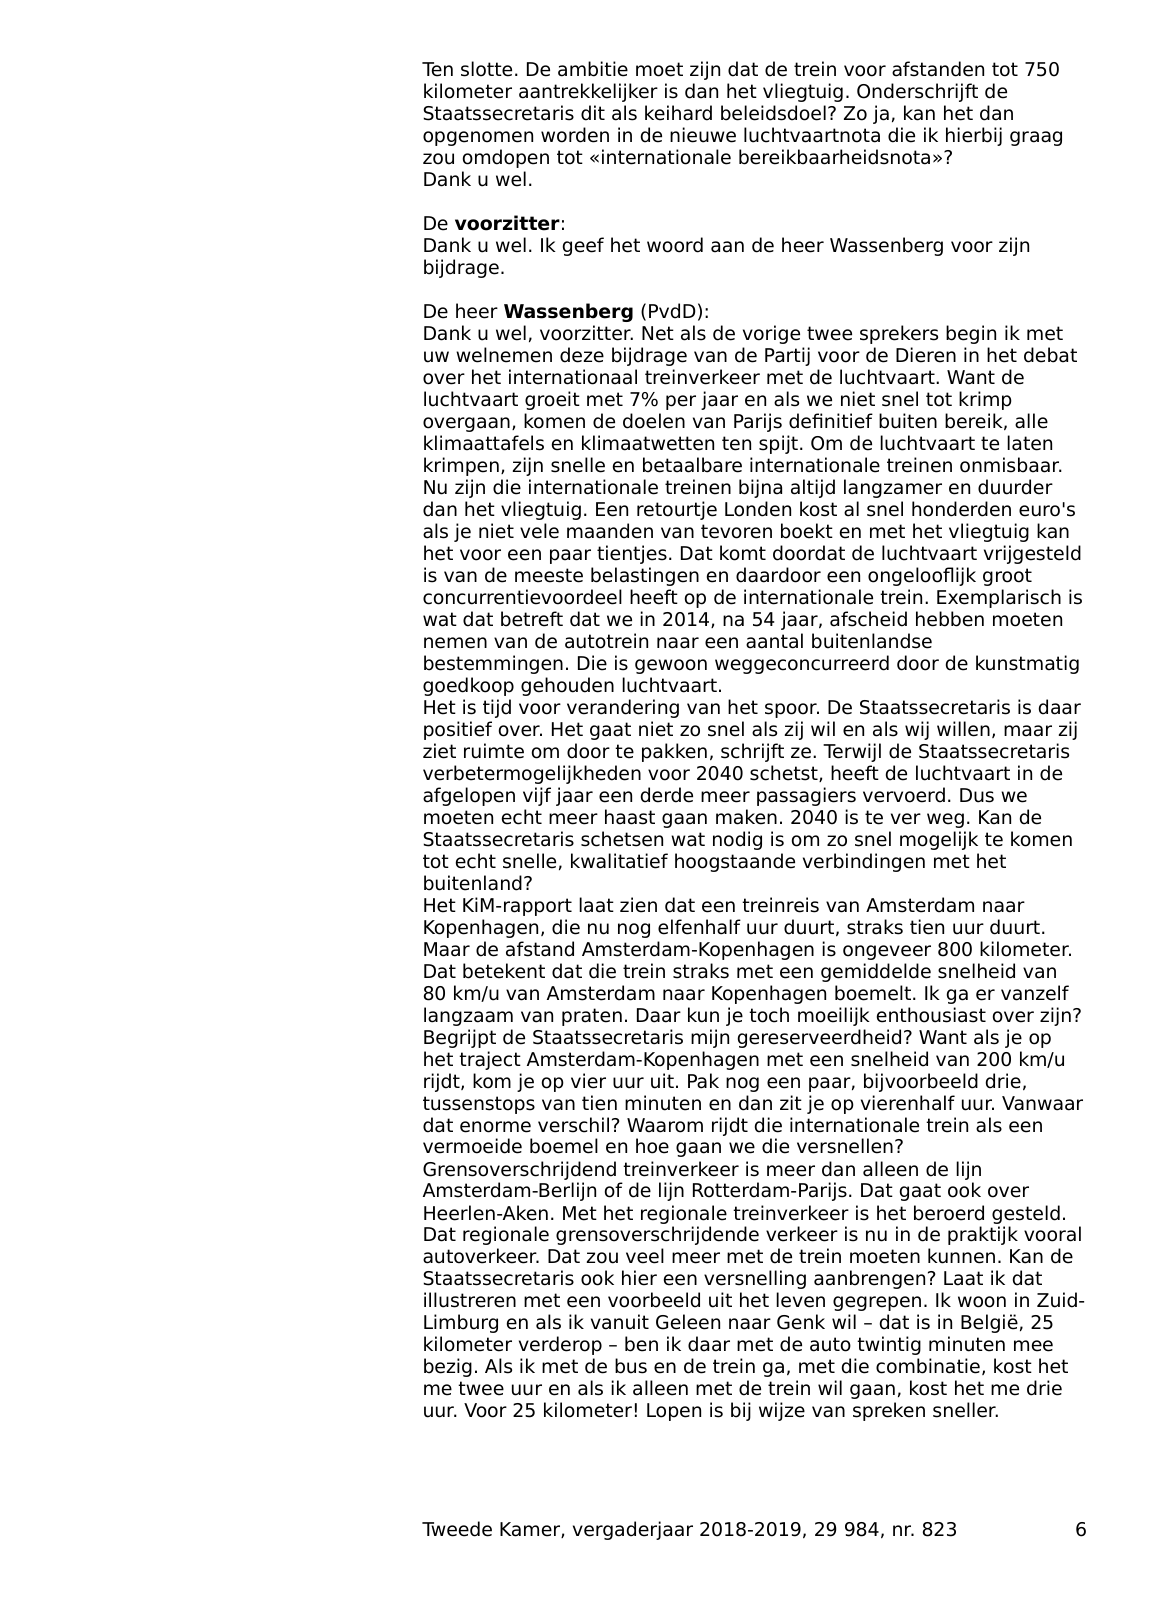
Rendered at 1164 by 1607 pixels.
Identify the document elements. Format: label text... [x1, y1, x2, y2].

text Grensoverschrijdend treinverkeer is meer dan alleen de lijn Amsterdam-Berlijn of de lijn Rotterdam-Parijs. Dat gaat ook over Heerlen-Aken. Met het regionale treinverkeer is het beroerd gesteld. Dat regionale grensoverschrijdende verkeer is nu in de praktijk vooral autoverkeer. Dat zou veel meer met de trein moeten kunnen. Kan de Staatssecretaris ook hier een versnelling aanbrengen? Laat ik dat illustreren met een voorbeeld uit het leven gegrepen. Ik woon in Zuid-Limburg en als ik vanuit Geleen naar Genk wil – dat is in België, 25 kilometer verderop – ben ik daar met de auto twintig minuten mee bezig. Als ik met de bus en de trein ga, met die combinatie, kost het me twee uur en als ik alleen met de trein wil gaan, kost het me drie uur. Voor 25 kilometer! Lopen is bij wijze van spreken sneller. [422, 1158, 1087, 1422]
text Het is tijd voor verandering van het spoor. De Staatssecretaris is daar positief over. Het gaat niet zo snel als zij wil en als wij willen, maar zij ziet ruimte om door te pakken, schrijft ze. Terwijl de Staatssecretaris verbetermogelijkheden voor 2040 schetst, heeft de luchtvaart in de afgelopen vijf jaar een derde meer passagiers vervoerd. Dus we moeten echt meer haast gaan maken. 2040 is te ver weg. Kan de Staatssecretaris schetsen wat nodig is om zo snel mogelijk te komen tot echt snelle, kwalitatief hoogstaande verbindingen met het buitenland? [422, 697, 1087, 895]
text Dank u wel, voorzitter. Net als de vorige twee sprekers begin ik met uw welnemen deze bijdrage van de Partij voor de Dieren in het debat over het internationaal treinverkeer met de luchtvaart. Want de luchtvaart groeit met 7% per jaar en als we niet snel tot krimp overgaan, komen de doelen van Parijs definitief buiten bereik, alle klimaattafels en klimaatwetten ten spijt. Om de luchtvaart te laten krimpen, zijn snelle en betaalbare internationale treinen onmisbaar. Nu zijn die internationale treinen bijna altijd langzamer en duurder dan het vliegtuig. Een retourtje Londen kost al snel honderden euro's als je niet vele maanden van tevoren boekt en met het vliegtuig kan het voor een paar tientjes. Dat komt doordat de luchtvaart vrijgesteld is van de meeste belastingen en daardoor een ongelooflijk groot concurrentievoordeel heeft op de internationale trein. Exemplarisch is wat dat betreft dat we in 2014, na 54 jaar, afscheid hebben moeten nemen van de autotrein naar een aantal buitenlandse bestemmingen. Die is gewoon weggeconcurreerd door de kunstmatig goedkoop gehouden luchtvaart. [422, 323, 1087, 697]
text Ten slotte. De ambitie moet zijn dat de trein voor afstanden tot 750 kilometer aantrekkelijker is dan het vliegtuig. Onderschrijft de Staatssecretaris dit als keihard beleidsdoel? Zo ja, kan het dan opgenomen worden in de nieuwe luchtvaartnota die ik hierbij graag zou omdopen tot «internationale bereikbaarheidsnota»? [422, 59, 1087, 169]
text Dank u wel. Ik geef het woord aan de heer Wassenberg voor zijn bijdrage. [422, 235, 1087, 279]
text Het KiM-rapport laat zien dat een treinreis van Amsterdam naar Kopenhagen, die nu nog elfenhalf uur duurt, straks tien uur duurt. Maar de afstand Amsterdam-Kopenhagen is ongeveer 800 kilometer. Dat betekent dat die trein straks met een gemiddelde snelheid van 80 km/u van Amsterdam naar Kopenhagen boemelt. Ik ga er vanzelf langzaam van praten. Daar kun je toch moeilijk enthousiast over zijn? Begrijpt de Staatssecretaris mijn gereserveerdheid? Want als je op het traject Amsterdam-Kopenhagen met een snelheid van 200 km/u rijdt, kom je op vier uur uit. Pak nog een paar, bijvoorbeeld drie, tussenstops van tien minuten en dan zit je op vierenhalf uur. Vanwaar dat enorme verschil? Waarom rijdt die internationale trein als een vermoeide boemel en hoe gaan we die versnellen? [422, 895, 1087, 1158]
text De heer Wassenberg (PvdD): [422, 301, 1087, 323]
text De voorzitter: [422, 213, 1087, 235]
text Dank u wel. [422, 169, 1087, 191]
